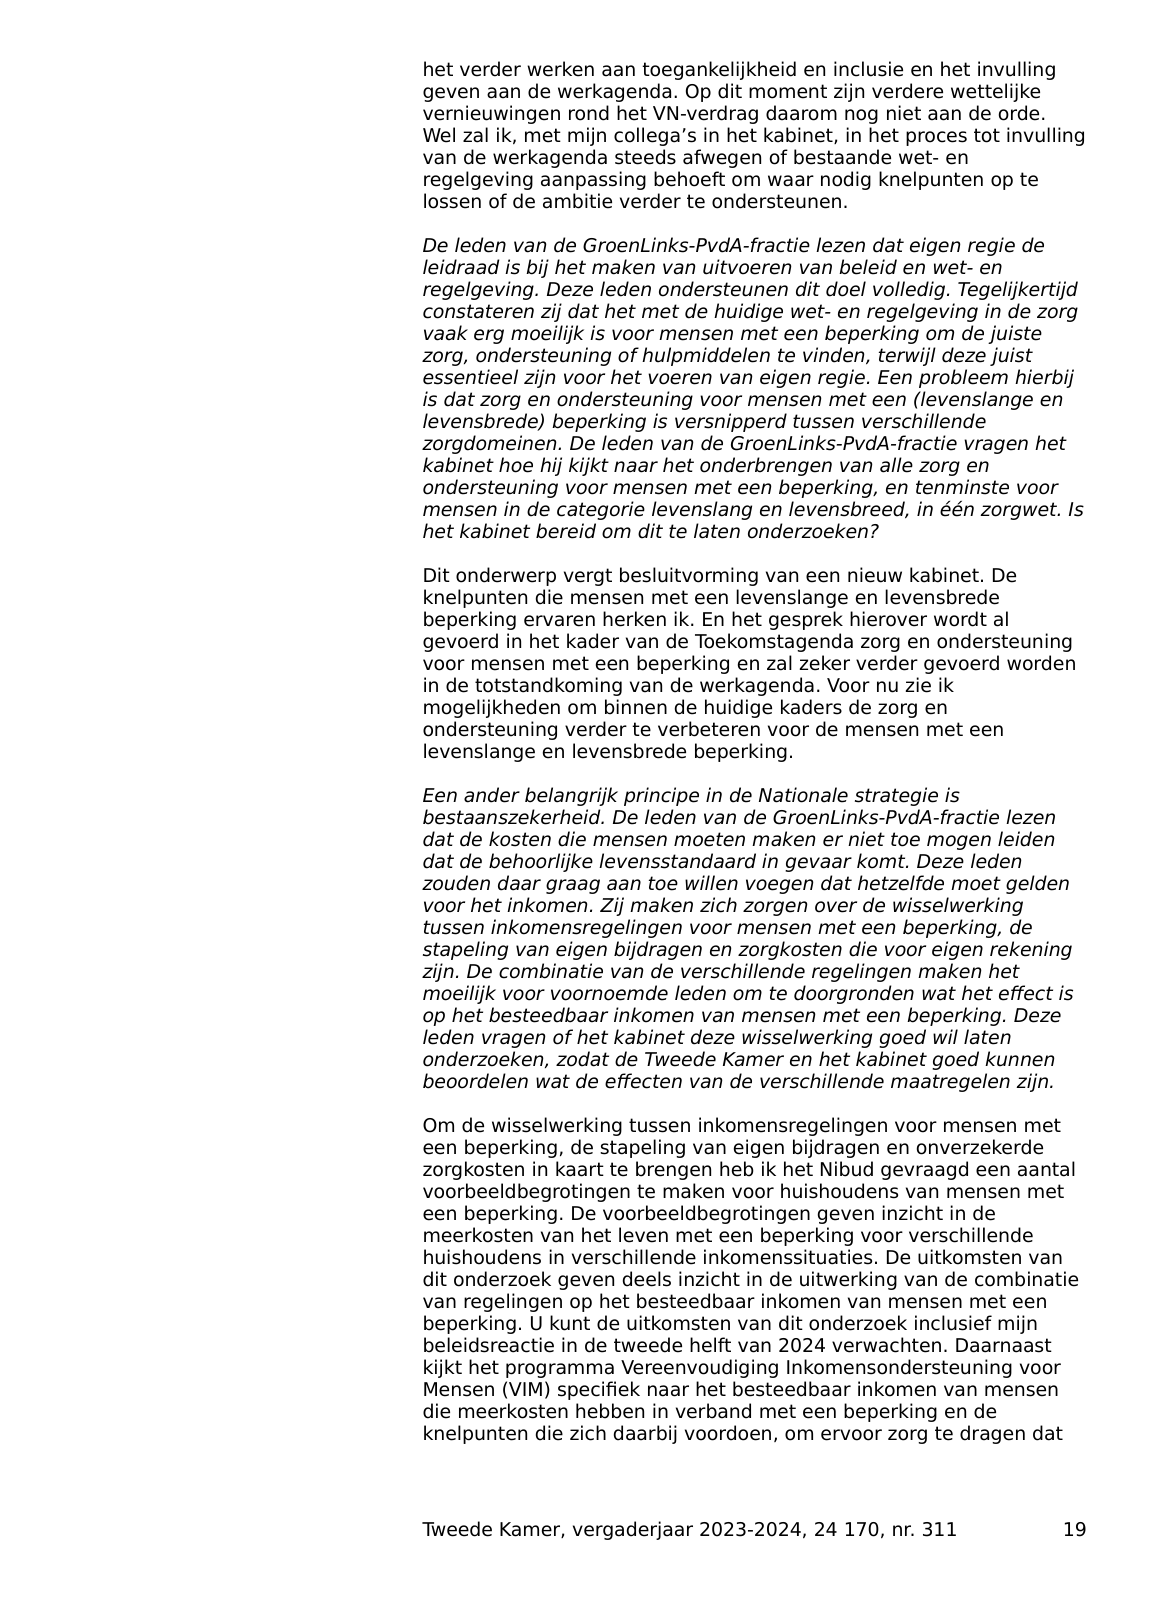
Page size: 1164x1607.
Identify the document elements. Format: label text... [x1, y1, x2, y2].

text het verder werken aan toegankelijkheid en inclusie en het invulling geven aan de werkagenda. Op dit moment zijn verdere wettelijke vernieuwingen rond het VN-verdrag daarom nog niet aan de orde. Wel zal ik, met mijn collega’s in het kabinet, in het proces tot invulling van de werkagenda steeds afwegen of bestaande wet- en regelgeving aanpassing behoeft om waar nodig knelpunten op te lossen of de ambitie verder te ondersteunen. [422, 59, 1087, 213]
text De leden van de GroenLinks-PvdA-fractie lezen dat eigen regie de leidraad is bij het maken van uitvoeren van beleid en wet- en regelgeving. Deze leden ondersteunen dit doel volledig. Tegelijkertijd constateren zij dat het met de huidige wet- en regelgeving in de zorg vaak erg moeilijk is voor mensen met een beperking om de juiste zorg, ondersteuning of hulpmiddelen te vinden, terwijl deze juist essentieel zijn voor het voeren van eigen regie. Een probleem hierbij is dat zorg en ondersteuning voor mensen met een (levenslange en levensbrede) beperking is versnipperd tussen verschillende zorgdomeinen. De leden van de GroenLinks-PvdA-fractie vragen het kabinet hoe hij kijkt naar het onderbrengen van alle zorg en ondersteuning voor mensen met een beperking, en tenminste voor mensen in de categorie levenslang en levensbreed, in één zorgwet. Is het kabinet bereid om dit te laten onderzoeken? [422, 235, 1087, 543]
text Dit onderwerp vergt besluitvorming van een nieuw kabinet. De knelpunten die mensen met een levenslange en levensbrede beperking ervaren herken ik. En het gesprek hierover wordt al gevoerd in het kader van de Toekomstagenda zorg en ondersteuning voor mensen met een beperking en zal zeker verder gevoerd worden in de totstandkoming van de werkagenda. Voor nu zie ik mogelijkheden om binnen de huidige kaders de zorg en ondersteuning verder te verbeteren voor de mensen met een levenslange en levensbrede beperking. [422, 565, 1087, 763]
text Om de wisselwerking tussen inkomensregelingen voor mensen met een beperking, de stapeling van eigen bijdragen en onverzekerde zorgkosten in kaart te brengen heb ik het Nibud gevraagd een aantal voorbeeldbegrotingen te maken voor huishoudens van mensen met een beperking. De voorbeeldbegrotingen geven inzicht in de meerkosten van het leven met een beperking voor verschillende huishoudens in verschillende inkomenssituaties. De uitkomsten van dit onderzoek geven deels inzicht in de uitwerking van de combinatie van regelingen op het besteedbaar inkomen van mensen met een beperking. U kunt de uitkomsten van dit onderzoek inclusief mijn beleidsreactie in de tweede helft van 2024 verwachten. Daarnaast kijkt het programma Vereenvoudiging Inkomensondersteuning voor Mensen (VIM) specifiek naar het besteedbaar inkomen van mensen die meerkosten hebben in verband met een beperking en de knelpunten die zich daarbij voordoen, om ervoor zorg te dragen dat [422, 1115, 1087, 1444]
text Een ander belangrijk principe in de Nationale strategie is bestaanszekerheid. De leden van de GroenLinks-PvdA-fractie lezen dat de kosten die mensen moeten maken er niet toe mogen leiden dat de behoorlijke levensstandaard in gevaar komt. Deze leden zouden daar graag aan toe willen voegen dat hetzelfde moet gelden voor het inkomen. Zij maken zich zorgen over de wisselwerking tussen inkomensregelingen voor mensen met een beperking, de stapeling van eigen bijdragen en zorgkosten die voor eigen rekening zijn. De combinatie van de verschillende regelingen maken het moeilijk voor voornoemde leden om te doorgronden wat het effect is op het besteedbaar inkomen van mensen met een beperking. Deze leden vragen of het kabinet deze wisselwerking goed wil laten onderzoeken, zodat de Tweede Kamer en het kabinet goed kunnen beoordelen wat de effecten van de verschillende maatregelen zijn. [422, 785, 1087, 1093]
